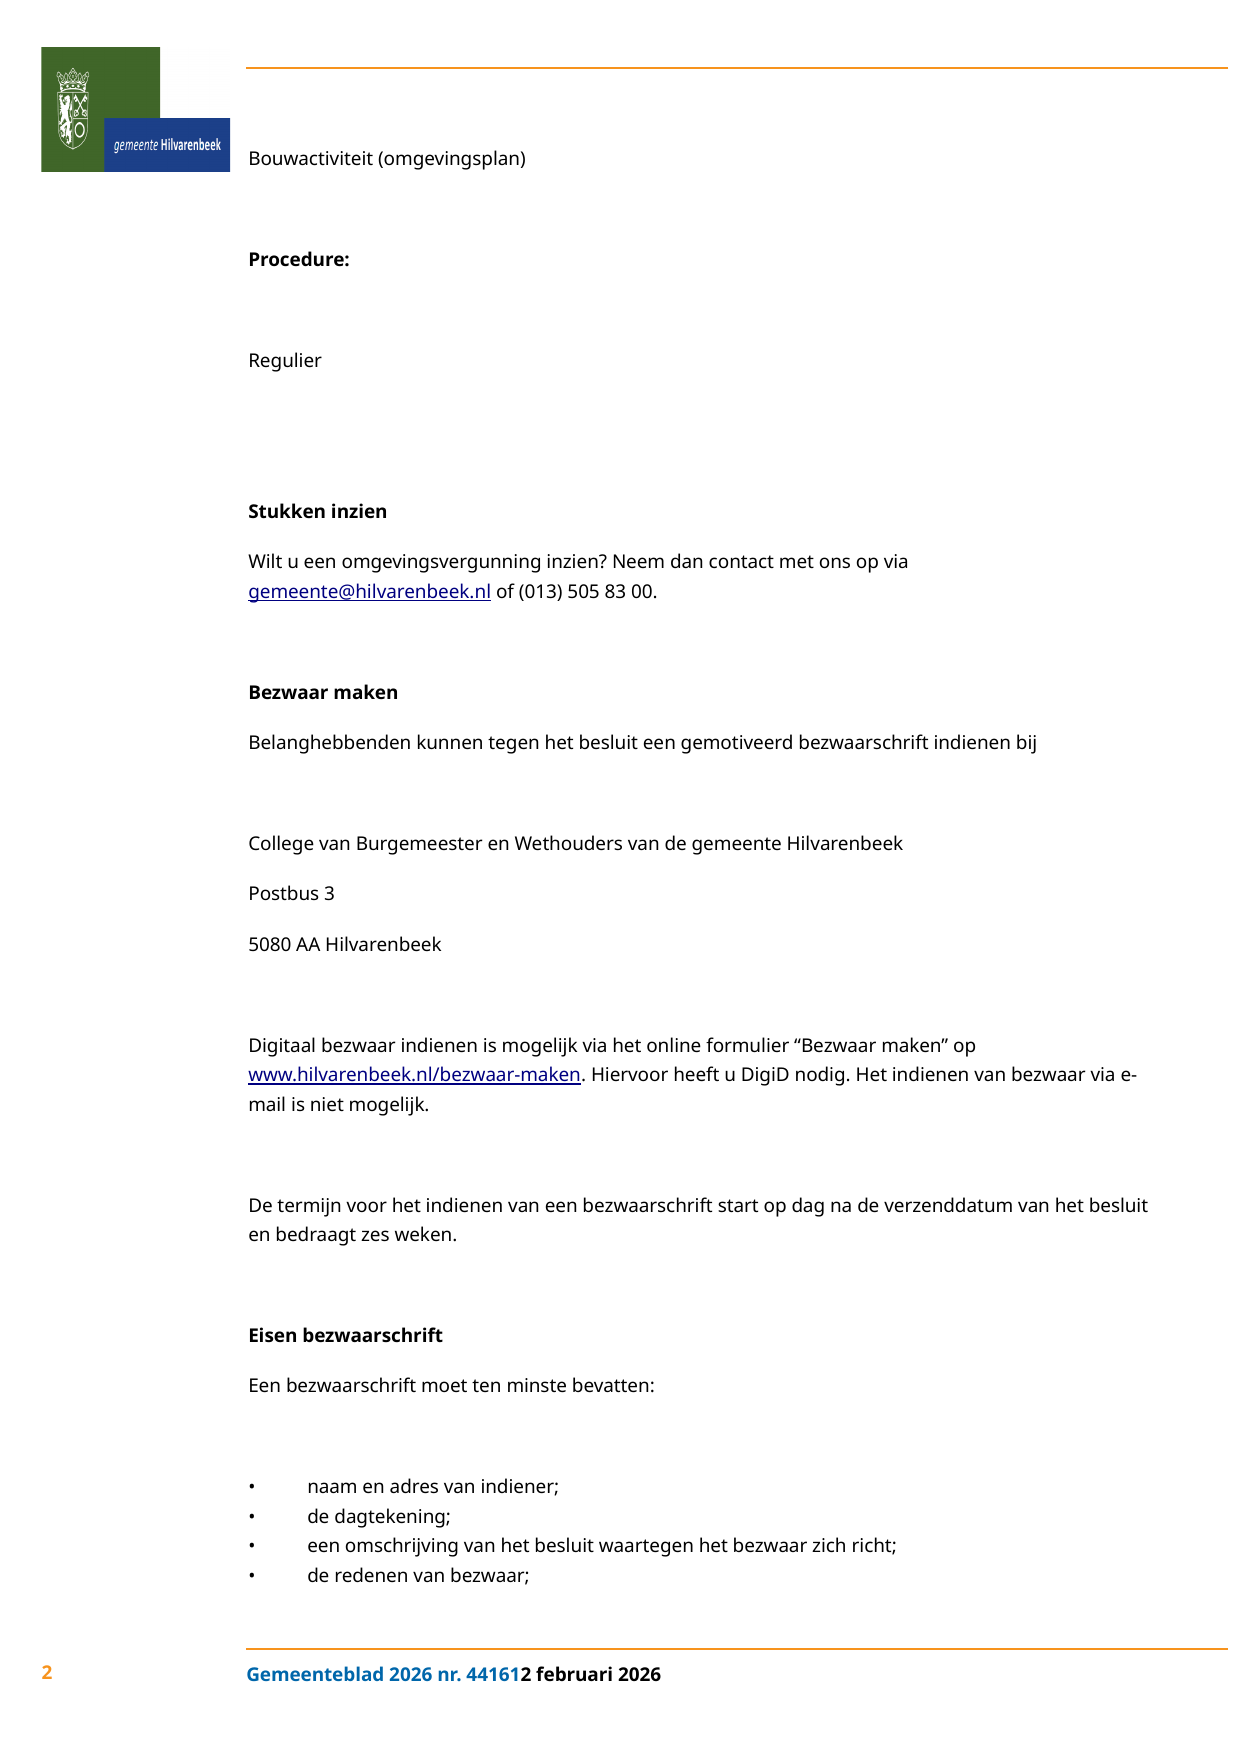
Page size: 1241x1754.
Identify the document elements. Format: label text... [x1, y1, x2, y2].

text Stukken inzien [248, 498, 1152, 524]
picture [41, 47, 231, 172]
text Bezwaar maken [248, 679, 1152, 705]
text Procedure: [248, 246, 1152, 272]
text Wilt u een omgevingsvergunning inzien? Neem dan contact met ons op via gemeente@hilvarenbeek.nl of (013) 505 83 00. [248, 548, 1152, 604]
list naam en adres van indiener; [248, 1473, 1152, 1499]
text Regulier [248, 347, 1152, 373]
text Digitaal bezwaar indienen is mogelijk via het online formulier “Bezwaar maken” op www.hilvarenbeek.nl/bezwaar-maken. Hiervoor heeft u DigiD nodig. Het indienen van bezwaar via e-mail is niet mogelijk. [248, 1032, 1152, 1117]
list een omschrijving van het besluit waartegen het bezwaar zich richt; [248, 1533, 1152, 1558]
text Belanghebbenden kunnen tegen het besluit een gemotiveerd bezwaarschrift indienen bij [248, 729, 1152, 755]
text Postbus 3 [248, 881, 1152, 906]
list de dagtekening; [248, 1503, 1152, 1529]
text College van Burgemeester en Wethouders van de gemeente Hilvarenbeek [248, 830, 1152, 856]
list de redenen van bezwaar; [248, 1562, 1152, 1588]
text Bouwactiviteit (omgevingsplan) [248, 145, 1152, 171]
text De termijn voor het indienen van een bezwaarschrift start op dag na de verzenddatum van het besluit en bedraagt zes weken. [248, 1192, 1152, 1247]
text Een bezwaarschrift moet ten minste bevatten: [248, 1373, 1152, 1398]
text Eisen bezwaarschrift [248, 1322, 1152, 1348]
text 5080 AA Hilvarenbeek [248, 931, 1152, 957]
